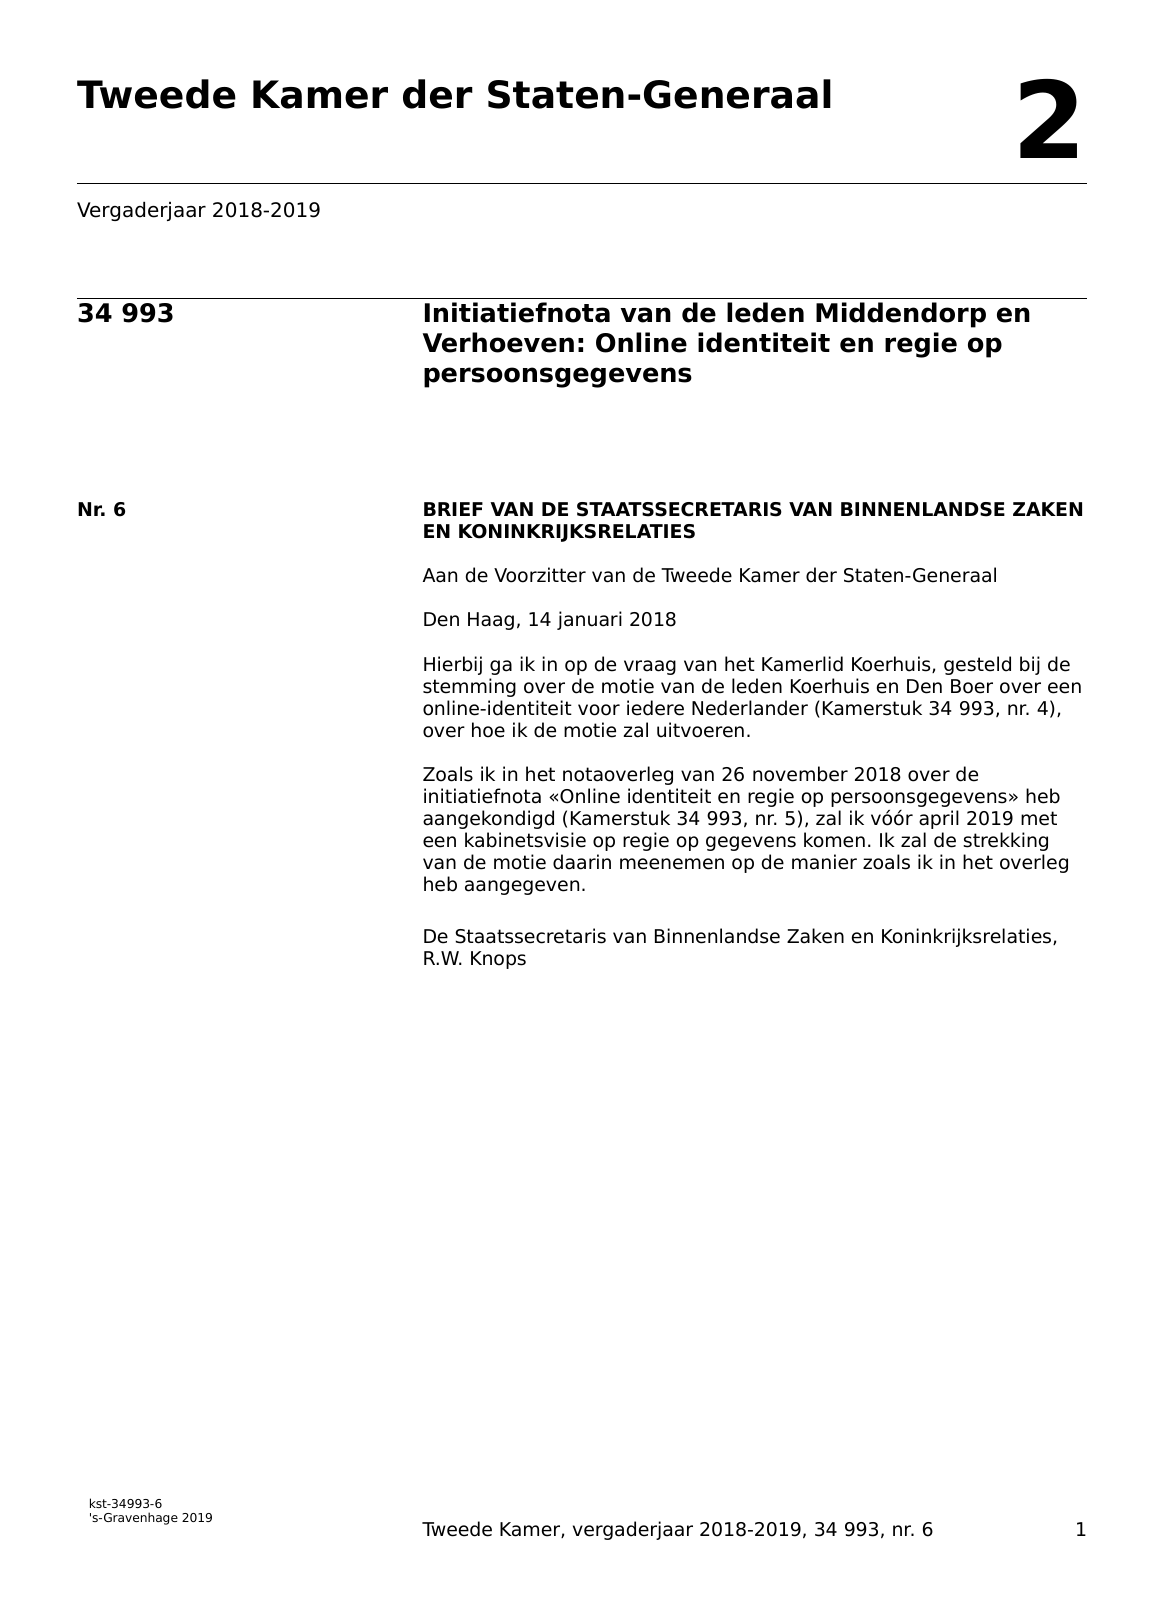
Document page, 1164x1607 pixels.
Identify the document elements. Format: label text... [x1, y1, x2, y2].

subtitle 34 993 Initiatiefnota van de leden Middendorp en Verhoeven: Online identiteit en regie op persoonsgegevens [77, 299, 1087, 388]
table_header Tweede Kamer der Staten-Generaal [77, 59, 886, 183]
text Hierbij ga ik in op de vraag van het Kamerlid Koerhuis, gesteld bij de stemming over de motie van de leden Koerhuis en Den Boer over een online-identiteit voor iedere Nederlander (Kamerstuk 34 993, nr. 4), over hoe ik de motie zal uitvoeren. [422, 653, 1087, 741]
table_header 2 [886, 59, 1087, 183]
subtitle Nr. 6 BRIEF VAN DE STAATSSECRETARIS VAN BINNENLANDSE ZAKEN EN KONINKRIJKSRELATIES [77, 499, 1087, 543]
text kst-34993-6 [88, 1497, 323, 1511]
text Zoals ik in het notaoverleg van 26 november 2018 over de initiatiefnota «Online identiteit en regie op persoonsgegevens» heb aangekondigd (Kamerstuk 34 993, nr. 5), zal ik vóór april 2019 met een kabinetsvisie op regie op gegevens komen. Ik zal de strekking van de motie daarin meenemen op de manier zoals ik in het overleg heb aangegeven. [422, 764, 1087, 896]
table_cell Vergaderjaar 2018-2019 [77, 184, 1087, 298]
text 's-Gravenhage 2019 [88, 1511, 323, 1525]
text Aan de Voorzitter van de Tweede Kamer der Staten-Generaal [422, 565, 1087, 587]
text De Staatssecretaris van Binnenlandse Zaken en Koninkrijksrelaties, R.W. Knops [422, 926, 1087, 969]
text Den Haag, 14 januari 2018 [422, 609, 1087, 631]
